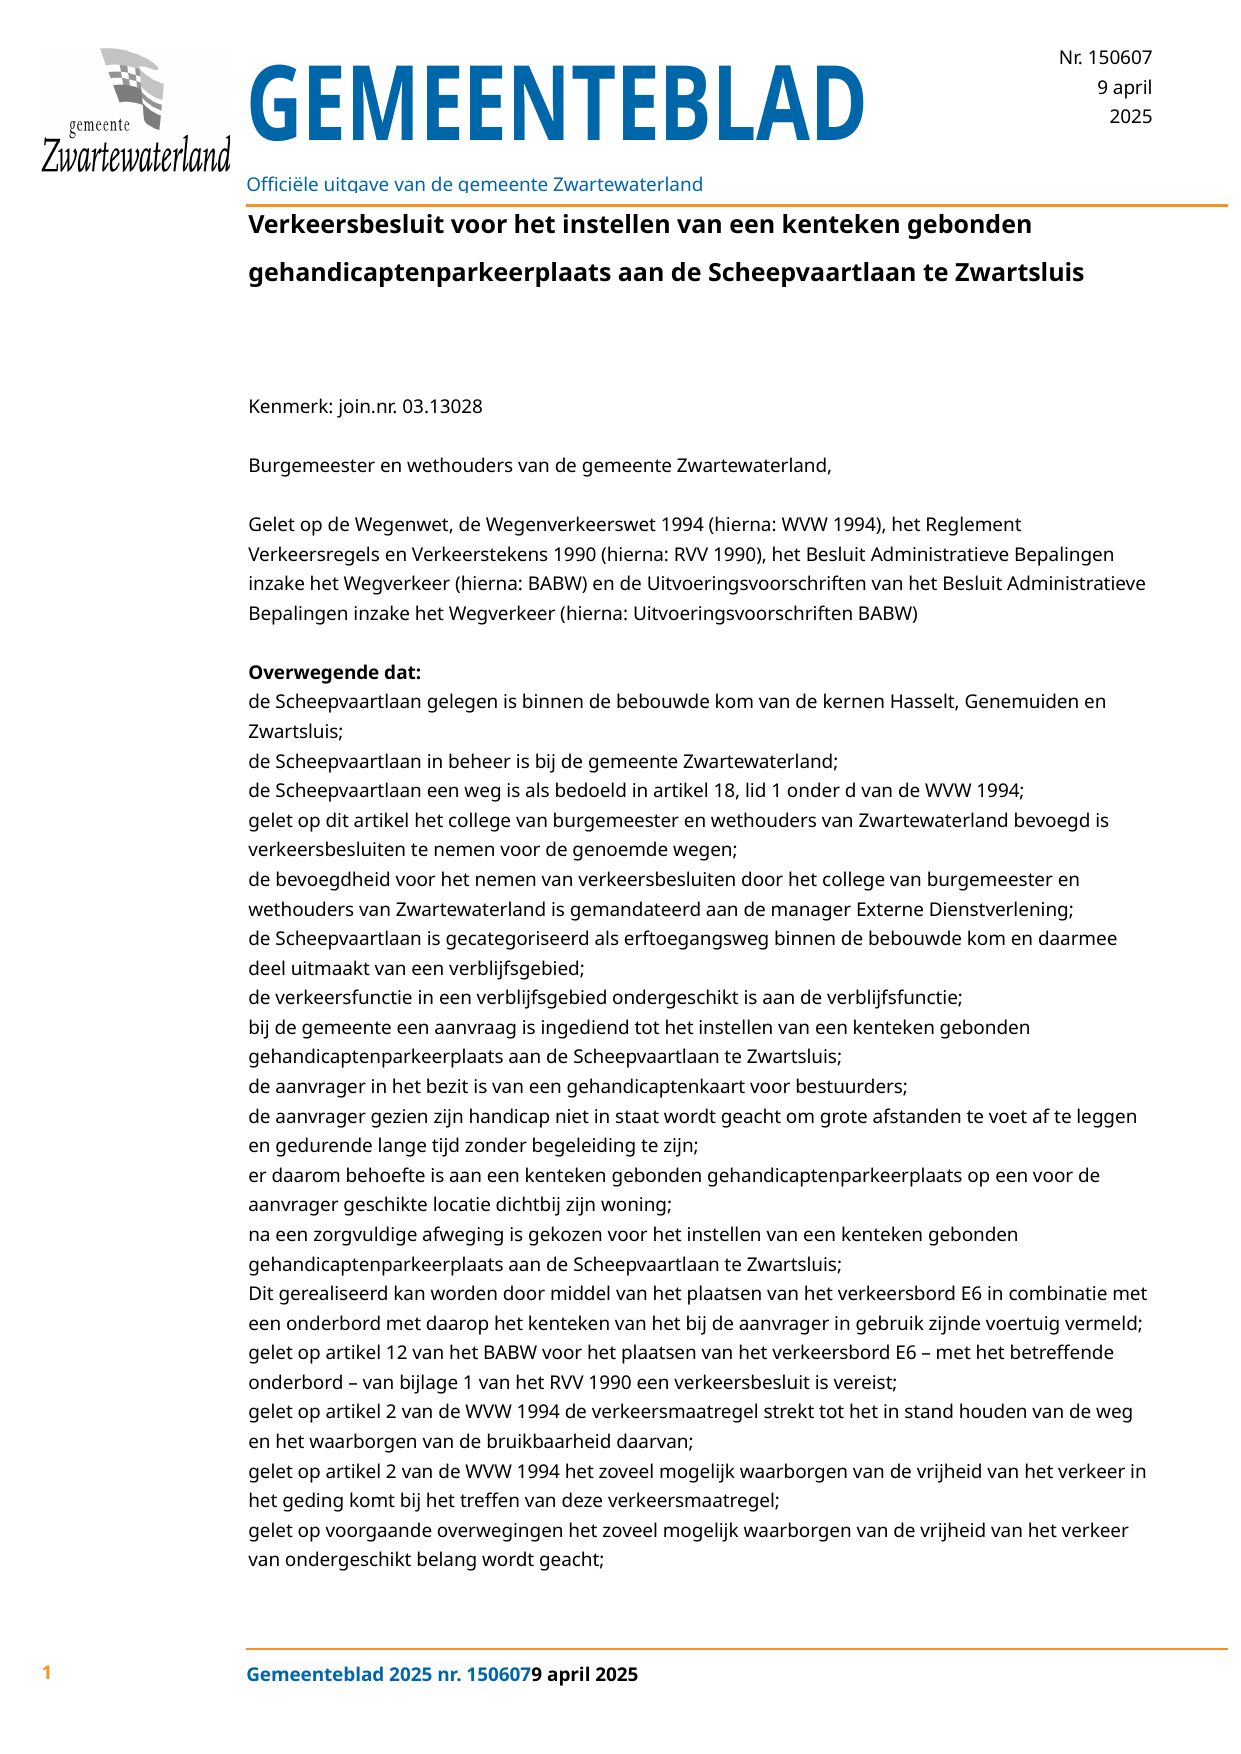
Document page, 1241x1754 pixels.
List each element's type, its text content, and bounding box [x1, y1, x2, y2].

text de Scheepvaartlaan is gecategoriseerd als erftoegangsweg binnen de bebouwde kom en daarmee deel uitmaakt van een verblijfsgebied; [248, 925, 1152, 981]
text gelet op artikel 12 van het BABW voor het plaatsen van het verkeersbord E6 – met het betreffende onderbord – van bijlage 1 van het RVV 1990 een verkeersbesluit is vereist; [248, 1339, 1152, 1395]
text de verkeersfunctie in een verblijfsgebied ondergeschikt is aan de verblijfsfunctie; [248, 984, 1152, 1010]
text Kenmerk: join.nr. 03.13028 [248, 393, 1152, 419]
text de Scheepvaartlaan gelegen is binnen de bebouwde kom van de kernen Hasselt, Genemuiden en Zwartsluis; [248, 689, 1152, 744]
text Verkeersbesluit voor het instellen van een kenteken gebonden gehandicaptenparkeerplaats aan de Scheepvaartlaan te Zwartsluis [248, 207, 1152, 288]
text Gelet op de Wegenwet, de Wegenverkeerswet 1994 (hierna: WVW 1994), het Reglement Verkeersregels en Verkeerstekens 1990 (hierna: RVV 1990), het Besluit Administratieve Bepalingen inzake het Wegverkeer (hierna: BABW) en de Uitvoeringsvoorschriften van het Besluit Administratieve Bepalingen inzake het Wegverkeer (hierna: Uitvoeringsvoorschriften BABW) [248, 511, 1152, 626]
text de aanvrager in het bezit is van een gehandicaptenkaart voor bestuurders; [248, 1073, 1152, 1099]
text de Scheepvaartlaan in beheer is bij de gemeente Zwartewaterland; [248, 748, 1152, 774]
text de Scheepvaartlaan een weg is als bedoeld in artikel 18, lid 1 onder d van de WVW 1994; [248, 777, 1152, 803]
picture [41, 47, 231, 172]
text na een zorgvuldige afweging is gekozen voor het instellen van een kenteken gebonden gehandicaptenparkeerplaats aan de Scheepvaartlaan te Zwartsluis; [248, 1221, 1152, 1277]
text de bevoegdheid voor het nemen van verkeersbesluiten door het college van burgemeester en wethouders van Zwartewaterland is gemandateerd aan de manager Externe Dienstverlening; [248, 866, 1152, 922]
text de aanvrager gezien zijn handicap niet in staat wordt geacht om grote afstanden te voet af te leggen en gedurende lange tijd zonder begeleiding te zijn; [248, 1103, 1152, 1158]
text Burgemeester en wethouders van de gemeente Zwartewaterland, [248, 452, 1152, 478]
text gelet op dit artikel het college van burgemeester en wethouders van Zwartewaterland bevoegd is verkeersbesluiten te nemen voor de genoemde wegen; [248, 807, 1152, 862]
text gelet op artikel 2 van de WVW 1994 het zoveel mogelijk waarborgen van de vrijheid van het verkeer in het geding komt bij het treffen van deze verkeersmaatregel; [248, 1458, 1152, 1513]
text er daarom behoefte is aan een kenteken gebonden gehandicaptenparkeerplaats op een voor de aanvrager geschikte locatie dichtbij zijn woning; [248, 1162, 1152, 1217]
text Overwegende dat: [248, 659, 1152, 685]
text bij de gemeente een aanvraag is ingediend tot het instellen van een kenteken gebonden gehandicaptenparkeerplaats aan de Scheepvaartlaan te Zwartsluis; [248, 1014, 1152, 1069]
text Dit gerealiseerd kan worden door middel van het plaatsen van het verkeersbord E6 in combinatie met een onderbord met daarop het kenteken van het bij de aanvrager in gebruik zijnde voertuig vermeld; [248, 1280, 1152, 1336]
text gelet op voorgaande overwegingen het zoveel mogelijk waarborgen van de vrijheid van het verkeer van ondergeschikt belang wordt geacht; [248, 1517, 1152, 1572]
text gelet op artikel 2 van de WVW 1994 de verkeersmaatregel strekt tot het in stand houden van de weg en het waarborgen van de bruikbaarheid daarvan; [248, 1399, 1152, 1454]
